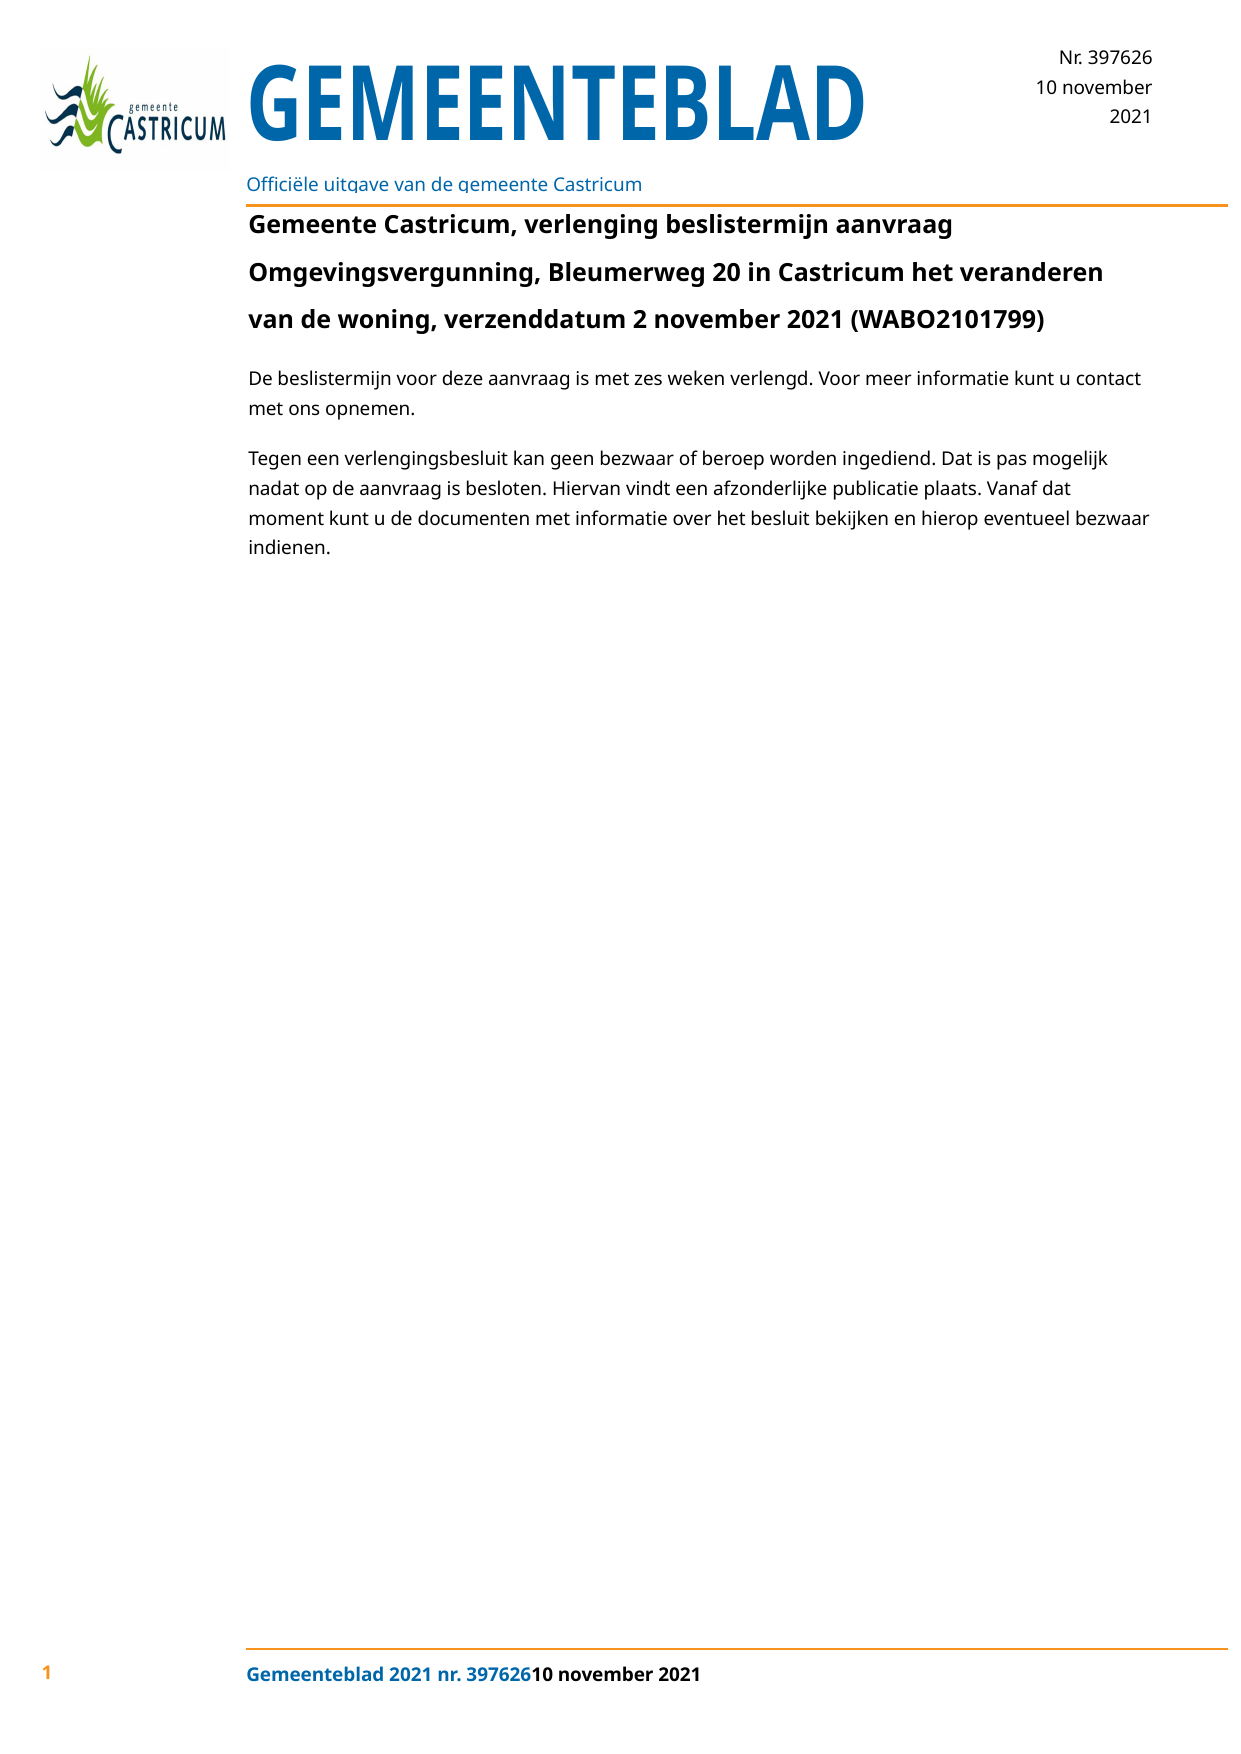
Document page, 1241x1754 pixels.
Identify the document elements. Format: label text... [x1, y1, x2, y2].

picture [41, 47, 231, 172]
text Gemeente Castricum, verlenging beslistermijn aanvraag Omgevingsvergunning, Bleumerweg 20 in Castricum het veranderen van de woning, verzenddatum 2 november 2021 (WABO2101799) [248, 207, 1152, 336]
text De beslistermijn voor deze aanvraag is met zes weken verlengd. Voor meer informatie kunt u contact met ons opnemen. [248, 366, 1152, 421]
text Tegen een verlengingsbesluit kan geen bezwaar of beroep worden ingediend. Dat is pas mogelijk nadat op de aanvraag is besloten. Hiervan vindt een afzonderlijke publicatie plaats. Vanaf dat moment kunt u de documenten met informatie over het besluit bekijken en hierop eventueel bezwaar indienen. [248, 446, 1152, 560]
